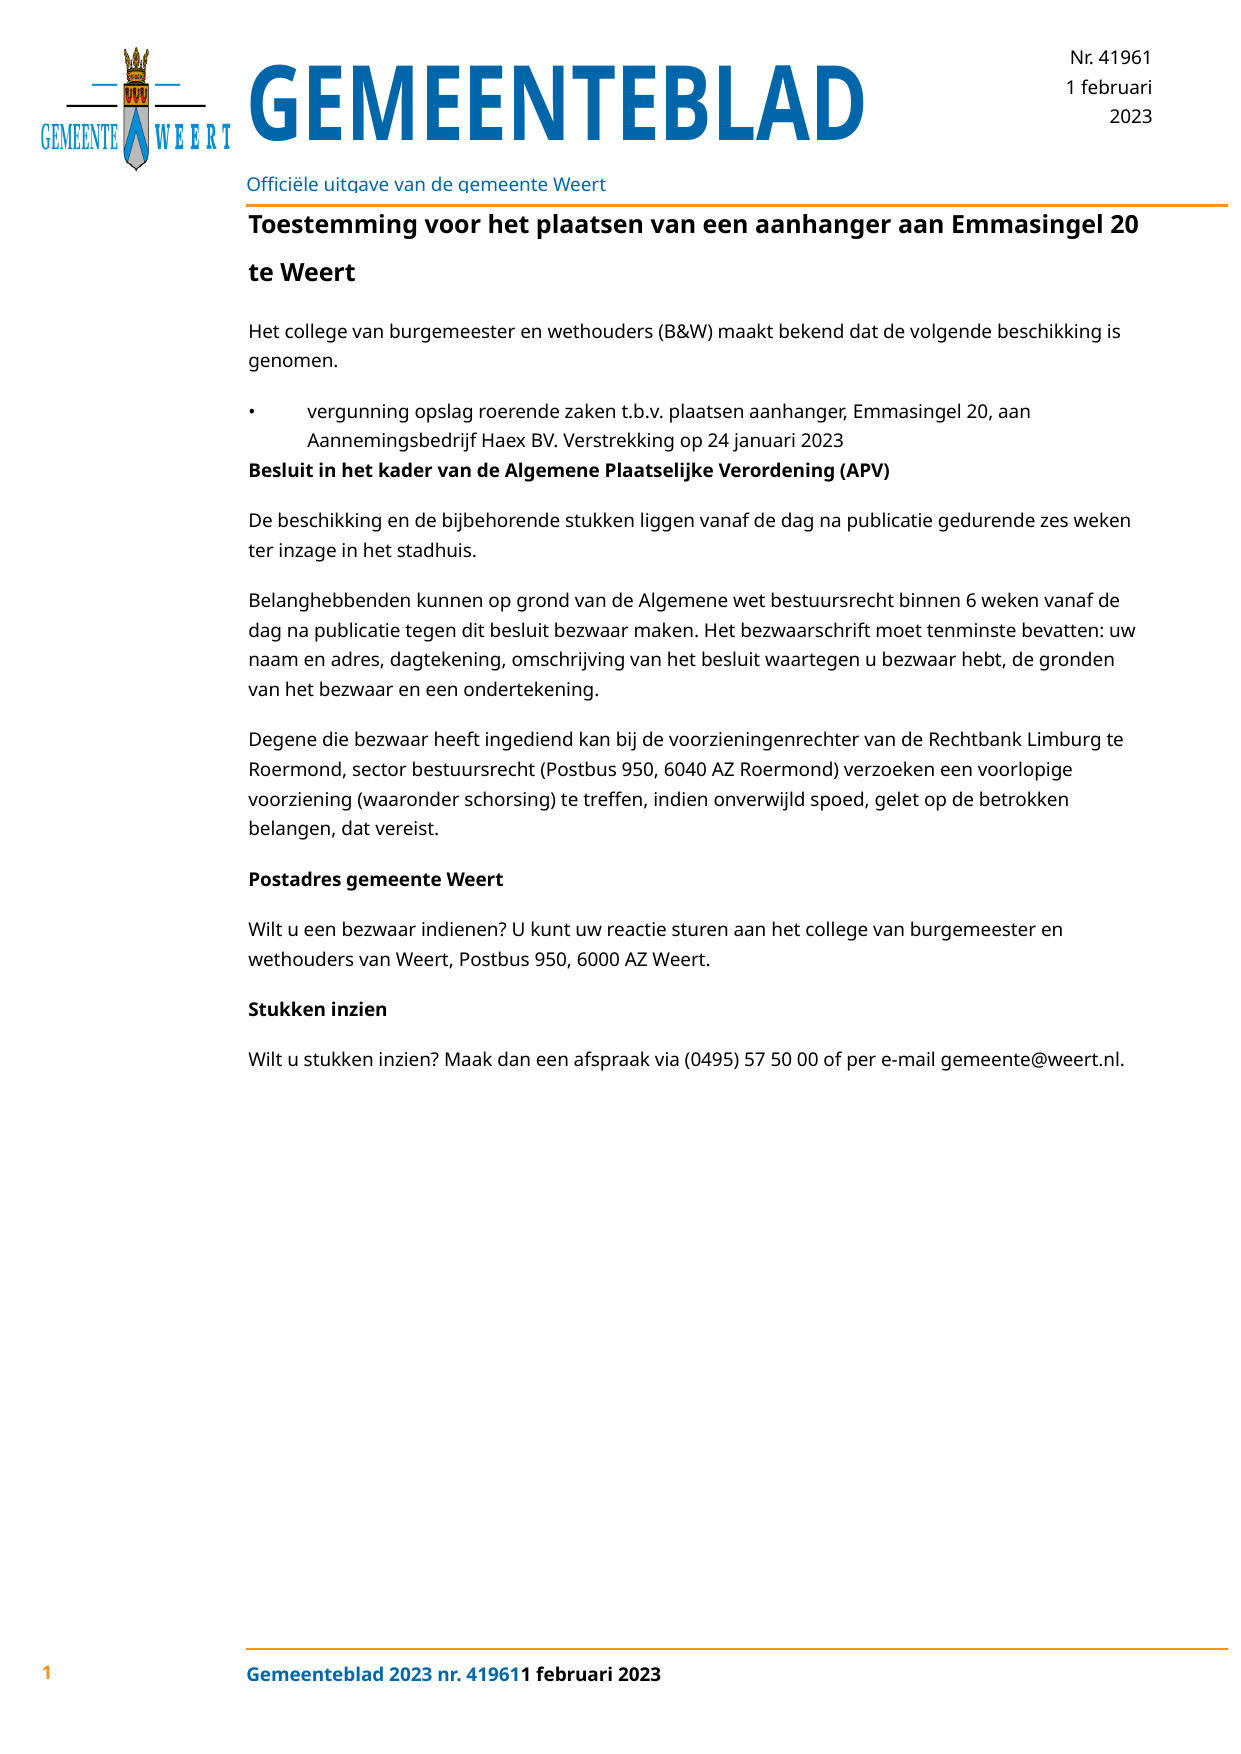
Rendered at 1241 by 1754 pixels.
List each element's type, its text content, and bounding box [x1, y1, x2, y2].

text Besluit in het kader van de Algemene Plaatselijke Verordening (APV) [248, 457, 1152, 483]
text Wilt u stukken inzien? Maak dan een afspraak via (0495) 57 50 00 of per e-mail gemeente@weert.nl. [248, 1047, 1152, 1072]
text Postadres gemeente Weert [248, 866, 1152, 892]
picture [41, 47, 231, 172]
text Toestemming voor het plaatsen van een aanhanger aan Emmasingel 20 te Weert [248, 207, 1152, 288]
text Wilt u een bezwaar indienen? U kunt uw reactie sturen aan het college van burgemeester en wethouders van Weert, Postbus 950, 6000 AZ Weert. [248, 916, 1152, 972]
text De beschikking en de bijbehorende stukken liggen vanaf de dag na publicatie gedurende zes weken ter inzage in het stadhuis. [248, 507, 1152, 563]
text Het college van burgemeester en wethouders (B&W) maakt bekend dat de volgende beschikking is genomen. [248, 318, 1152, 373]
text Belanghebbenden kunnen op grond van de Algemene wet bestuursrecht binnen 6 weken vanaf de dag na publicatie tegen dit besluit bezwaar maken. Het bezwaarschrift moet tenminste bevatten: uw naam en adres, dagtekening, omschrijving van het besluit waartegen u bezwaar hebt, de gronden van het bezwaar en een ondertekening. [248, 587, 1152, 702]
text Degene die bezwaar heeft ingediend kan bij de voorzieningenrechter van de Rechtbank Limburg te Roermond, sector bestuursrecht (Postbus 950, 6040 AZ Roermond) verzoeken een voorlopige voorziening (waaronder schorsing) te treffen, indien onverwijld spoed, gelet op de betrokken belangen, dat vereist. [248, 727, 1152, 841]
text Stukken inzien [248, 996, 1152, 1022]
list vergunning opslag roerende zaken t.b.v. plaatsen aanhanger, Emmasingel 20, aan Aannemingsbedrijf Haex BV. Verstrekking op 24 januari 2023 [248, 398, 1152, 453]
